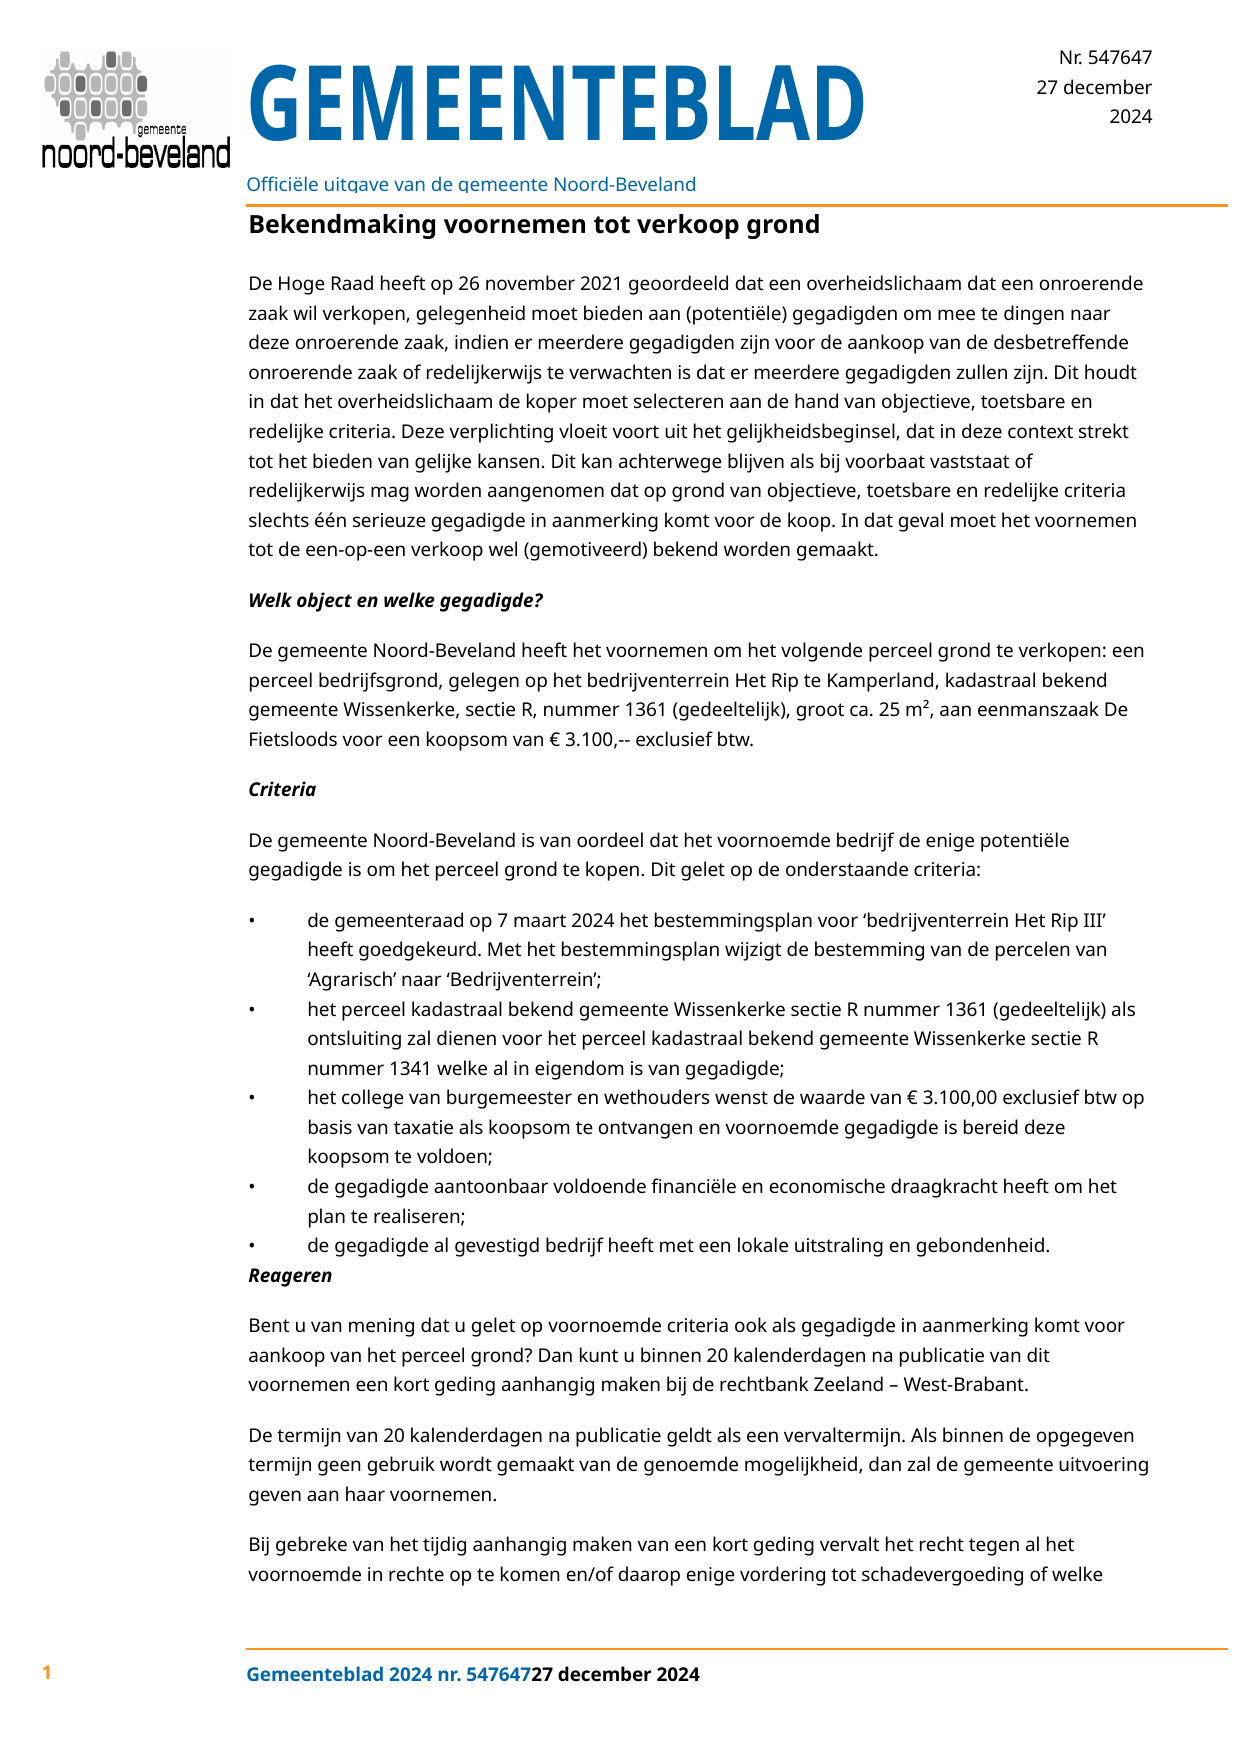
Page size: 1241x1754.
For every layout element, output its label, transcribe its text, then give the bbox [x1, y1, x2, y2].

list de gegadigde al gevestigd bedrijf heeft met een lokale uitstraling en gebondenheid. [248, 1232, 1152, 1258]
text De termijn van 20 kalenderdagen na publicatie geldt als een vervaltermijn. Als binnen de opgegeven termijn geen gebruik wordt gemaakt van de genoemde mogelijkheid, dan zal de gemeente uitvoering geven aan haar voornemen. [248, 1422, 1152, 1507]
list de gemeenteraad op 7 maart 2024 het bestemmingsplan voor ‘bedrijventerrein Het Rip III’ heeft goedgekeurd. Met het bestemmingsplan wijzigt de bestemming van de percelen van ‘Agrarisch’ naar ‘Bedrijventerrein’; [248, 907, 1152, 992]
text Criteria [248, 777, 1152, 802]
text Reageren [248, 1262, 1152, 1288]
list de gegadigde aantoonbaar voldoende financiële en economische draagkracht heeft om het plan te realiseren; [248, 1173, 1152, 1228]
text Bekendmaking voornemen tot verkoop grond [248, 207, 1152, 241]
text Bij gebreke van het tijdig aanhangig maken van een kort geding vervalt het recht tegen al het voornoemde in rechte op te komen en/of daarop enige vordering tot schadevergoeding of welke [248, 1532, 1152, 1587]
text De gemeente Noord-Beveland heeft het voornemen om het volgende perceel grond te verkopen: een perceel bedrijfsgrond, gelegen op het bedrijventerrein Het Rip te Kamperland, kadastraal bekend gemeente Wissenkerke, sectie R, nummer 1361 (gedeeltelijk), groot ca. 25 m², aan eenmanszaak De Fietsloods voor een koopsom van € 3.100,-- exclusief btw. [248, 637, 1152, 752]
list het perceel kadastraal bekend gemeente Wissenkerke sectie R nummer 1361 (gedeeltelijk) als ontsluiting zal dienen voor het perceel kadastraal bekend gemeente Wissenkerke sectie R nummer 1341 welke al in eigendom is van gegadigde; [248, 996, 1152, 1081]
text De Hoge Raad heeft op 26 november 2021 geoordeeld dat een overheidslichaam dat een onroerende zaak wil verkopen, gelegenheid moet bieden aan (potentiële) gegadigden om mee te dingen naar deze onroerende zaak, indien er meerdere gegadigden zijn voor de aankoop van de desbetreffende onroerende zaak of redelijkerwijs te verwachten is dat er meerdere gegadigden zullen zijn. Dit houdt in dat het overheidslichaam de koper moet selecteren aan de hand van objectieve, toetsbare en redelijke criteria. Deze verplichting vloeit voort uit het gelijkheidsbeginsel, dat in deze context strekt tot het bieden van gelijke kansen. Dit kan achterwege blijven als bij voorbaat vaststaat of redelijkerwijs mag worden aangenomen dat op grond van objectieve, toetsbare en redelijke criteria slechts één serieuze gegadigde in aanmerking komt voor de koop. In dat geval moet het voornemen tot de een-op-een verkoop wel (gemotiveerd) bekend worden gemaakt. [248, 270, 1152, 562]
text Bent u van mening dat u gelet op voornoemde criteria ook als gegadigde in aanmerking komt voor aankoop van het perceel grond? Dan kunt u binnen 20 kalenderdagen na publicatie van dit voornemen een kort geding aanhangig maken bij de rechtbank Zeeland – West-Brabant. [248, 1312, 1152, 1397]
picture [41, 47, 231, 172]
text De gemeente Noord-Beveland is van oordeel dat het voornoemde bedrijf de enige potentiële gegadigde is om het perceel grond te kopen. Dit gelet op de onderstaande criteria: [248, 827, 1152, 882]
list het college van burgemeester en wethouders wenst de waarde van € 3.100,00 exclusief btw op basis van taxatie als koopsom te ontvangen en voornoemde gegadigde is bereid deze koopsom te voldoen; [248, 1084, 1152, 1169]
text Welk object en welke gegadigde? [248, 587, 1152, 613]
